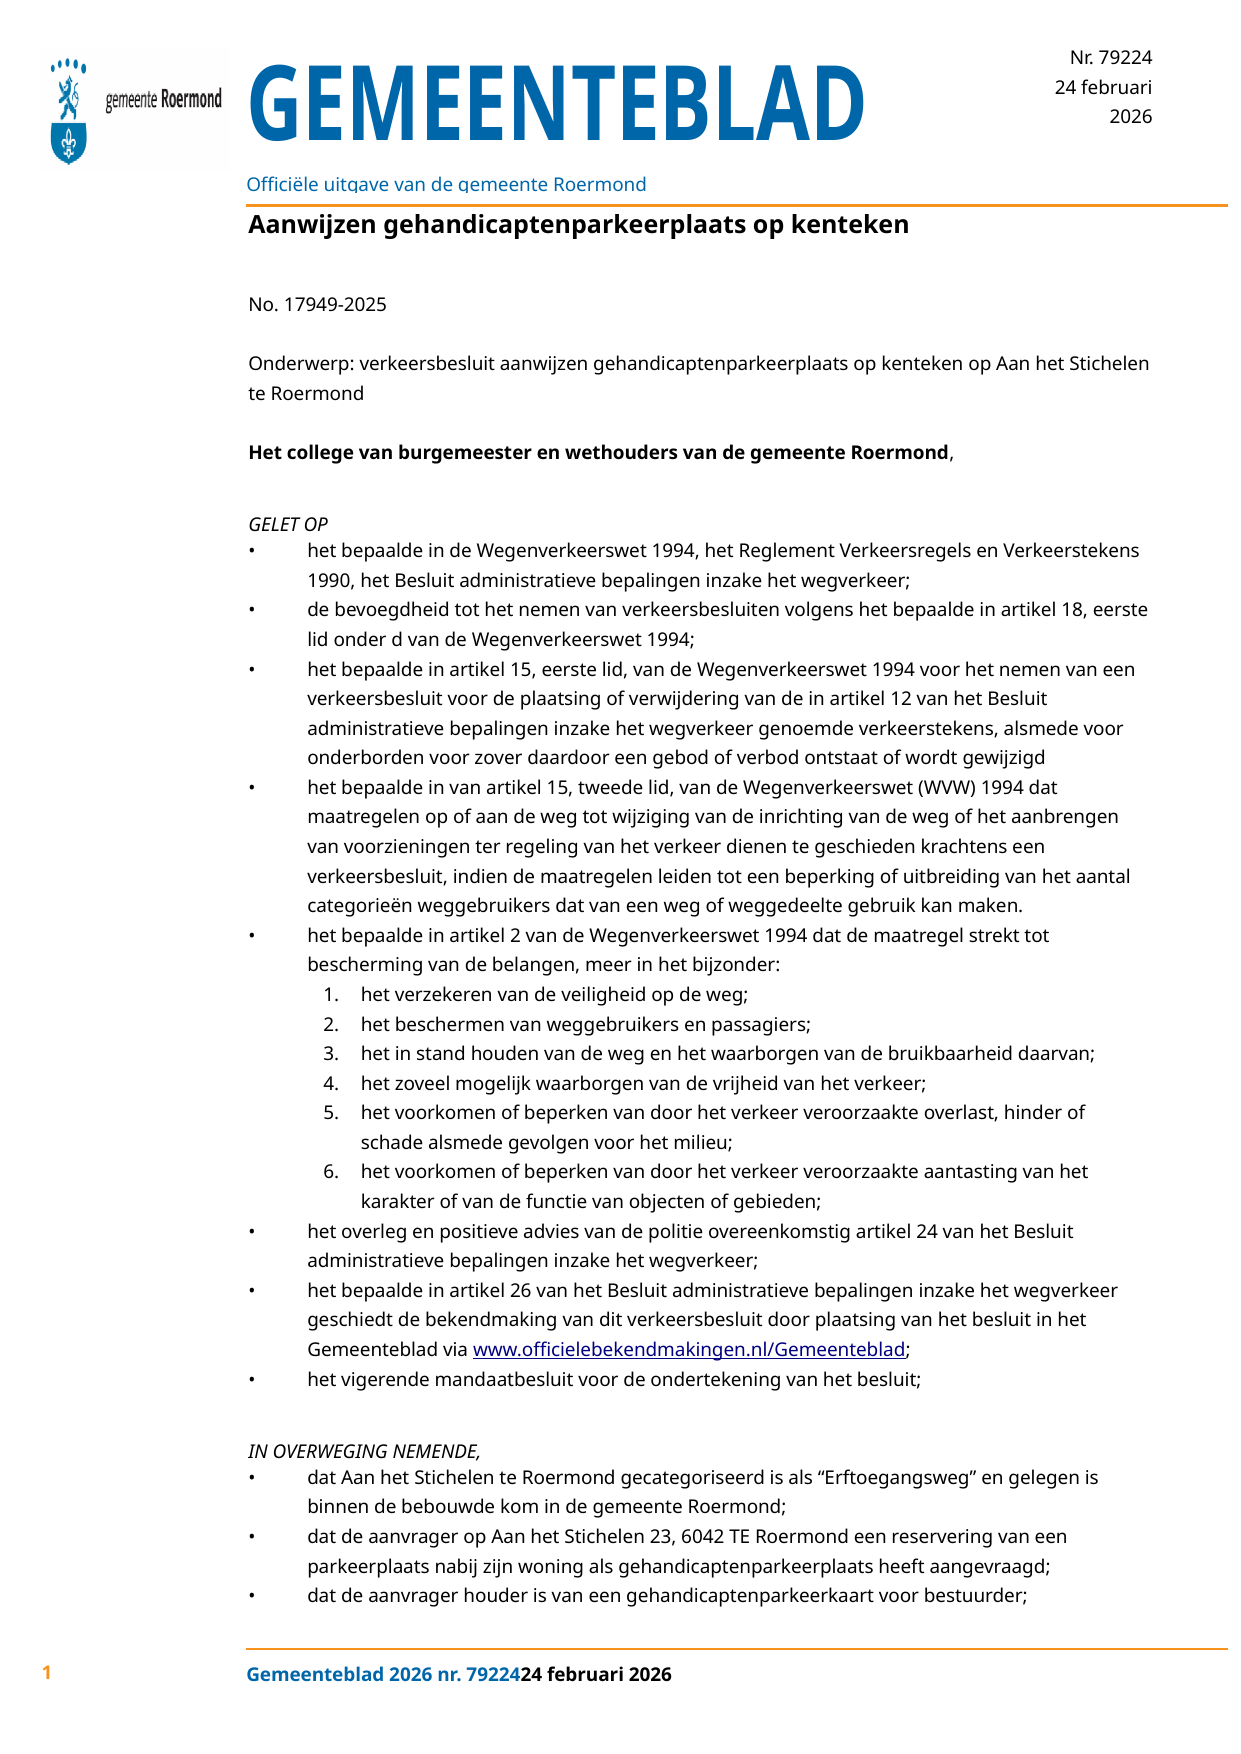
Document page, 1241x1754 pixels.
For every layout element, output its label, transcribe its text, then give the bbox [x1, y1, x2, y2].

list dat Aan het Stichelen te Roermond gecategoriseerd is als “Erftoegangsweg” en gelegen is binnen de bebouwde kom in de gemeente Roermond; [248, 1464, 1152, 1519]
text Aanwijzen gehandicaptenparkeerplaats op kenteken [248, 207, 1152, 241]
list het bepaalde in van artikel 15, tweede lid, van de Wegenverkeerswet (WVW) 1994 dat maatregelen op of aan de weg tot wijziging van de inrichting van de weg of het aanbrengen van voorzieningen ter regeling van het verkeer dienen te geschieden krachtens een verkeersbesluit, indien de maatregelen leiden tot een beperking of uitbreiding van het aantal categorieën weggebruikers dat van een weg of weggedeelte gebruik kan maken. [248, 774, 1152, 918]
list het overleg en positieve advies van de politie overeenkomstig artikel 24 van het Besluit administratieve bepalingen inzake het wegverkeer; [248, 1218, 1152, 1273]
list het zoveel mogelijk waarborgen van de vrijheid van het verkeer; [323, 1070, 1152, 1096]
text No. 17949-2025 [248, 291, 1152, 317]
list het bepaalde in de Wegenverkeerswet 1994, het Reglement Verkeersregels en Verkeerstekens 1990, het Besluit administratieve bepalingen inzake het wegverkeer; [248, 537, 1152, 593]
text Onderwerp: verkeersbesluit aanwijzen gehandicaptenparkeerplaats op kenteken op Aan het Stichelen te Roermond [248, 350, 1152, 406]
list het in stand houden van de weg en het waarborgen van de bruikbaarheid daarvan; [323, 1040, 1152, 1066]
list het vigerende mandaatbesluit voor de ondertekening van het besluit; [248, 1366, 1152, 1391]
text GELET OP [248, 512, 1152, 537]
list dat de aanvrager houder is van een gehandicaptenparkeerkaart voor bestuurder; [248, 1582, 1152, 1608]
list dat de aanvrager op Aan het Stichelen 23, 6042 TE Roermond een reservering van een parkeerplaats nabij zijn woning als gehandicaptenparkeerplaats heeft aangevraagd; [248, 1523, 1152, 1579]
list het voorkomen of beperken van door het verkeer veroorzaakte aantasting van het karakter of van de functie van objecten of gebieden; [323, 1159, 1152, 1214]
list het bepaalde in artikel 15, eerste lid, van de Wegenverkeerswet 1994 voor het nemen van een verkeersbesluit voor de plaatsing of verwijdering van de in artikel 12 van het Besluit administratieve bepalingen inzake het wegverkeer genoemde verkeerstekens, alsmede voor onderborden voor zover daardoor een gebod of verbod ontstaat of wordt gewijzigd [248, 656, 1152, 770]
list de bevoegdheid tot het nemen van verkeersbesluiten volgens het bepaalde in artikel 18, eerste lid onder d van de Wegenverkeerswet 1994; [248, 597, 1152, 652]
list het verzekeren van de veiligheid op de weg; [323, 981, 1152, 1007]
list het bepaalde in artikel 2 van de Wegenverkeerswet 1994 dat de maatregel strekt tot bescherming van de belangen, meer in het bijzonder: [248, 922, 1152, 977]
list het bepaalde in artikel 26 van het Besluit administratieve bepalingen inzake het wegverkeer geschiedt de bekendmaking van dit verkeersbesluit door plaatsing van het besluit in het Gemeenteblad via www.officielebekendmakingen.nl/Gemeenteblad; [248, 1277, 1152, 1362]
picture [41, 47, 231, 172]
list het voorkomen of beperken van door het verkeer veroorzaakte overlast, hinder of schade alsmede gevolgen voor het milieu; [323, 1099, 1152, 1155]
list het beschermen van weggebruikers en passagiers; [323, 1011, 1152, 1036]
text Het college van burgemeester en wethouders van de gemeente Roermond, [248, 439, 1152, 465]
text IN OVERWEGING NEMENDE, [248, 1438, 1152, 1464]
